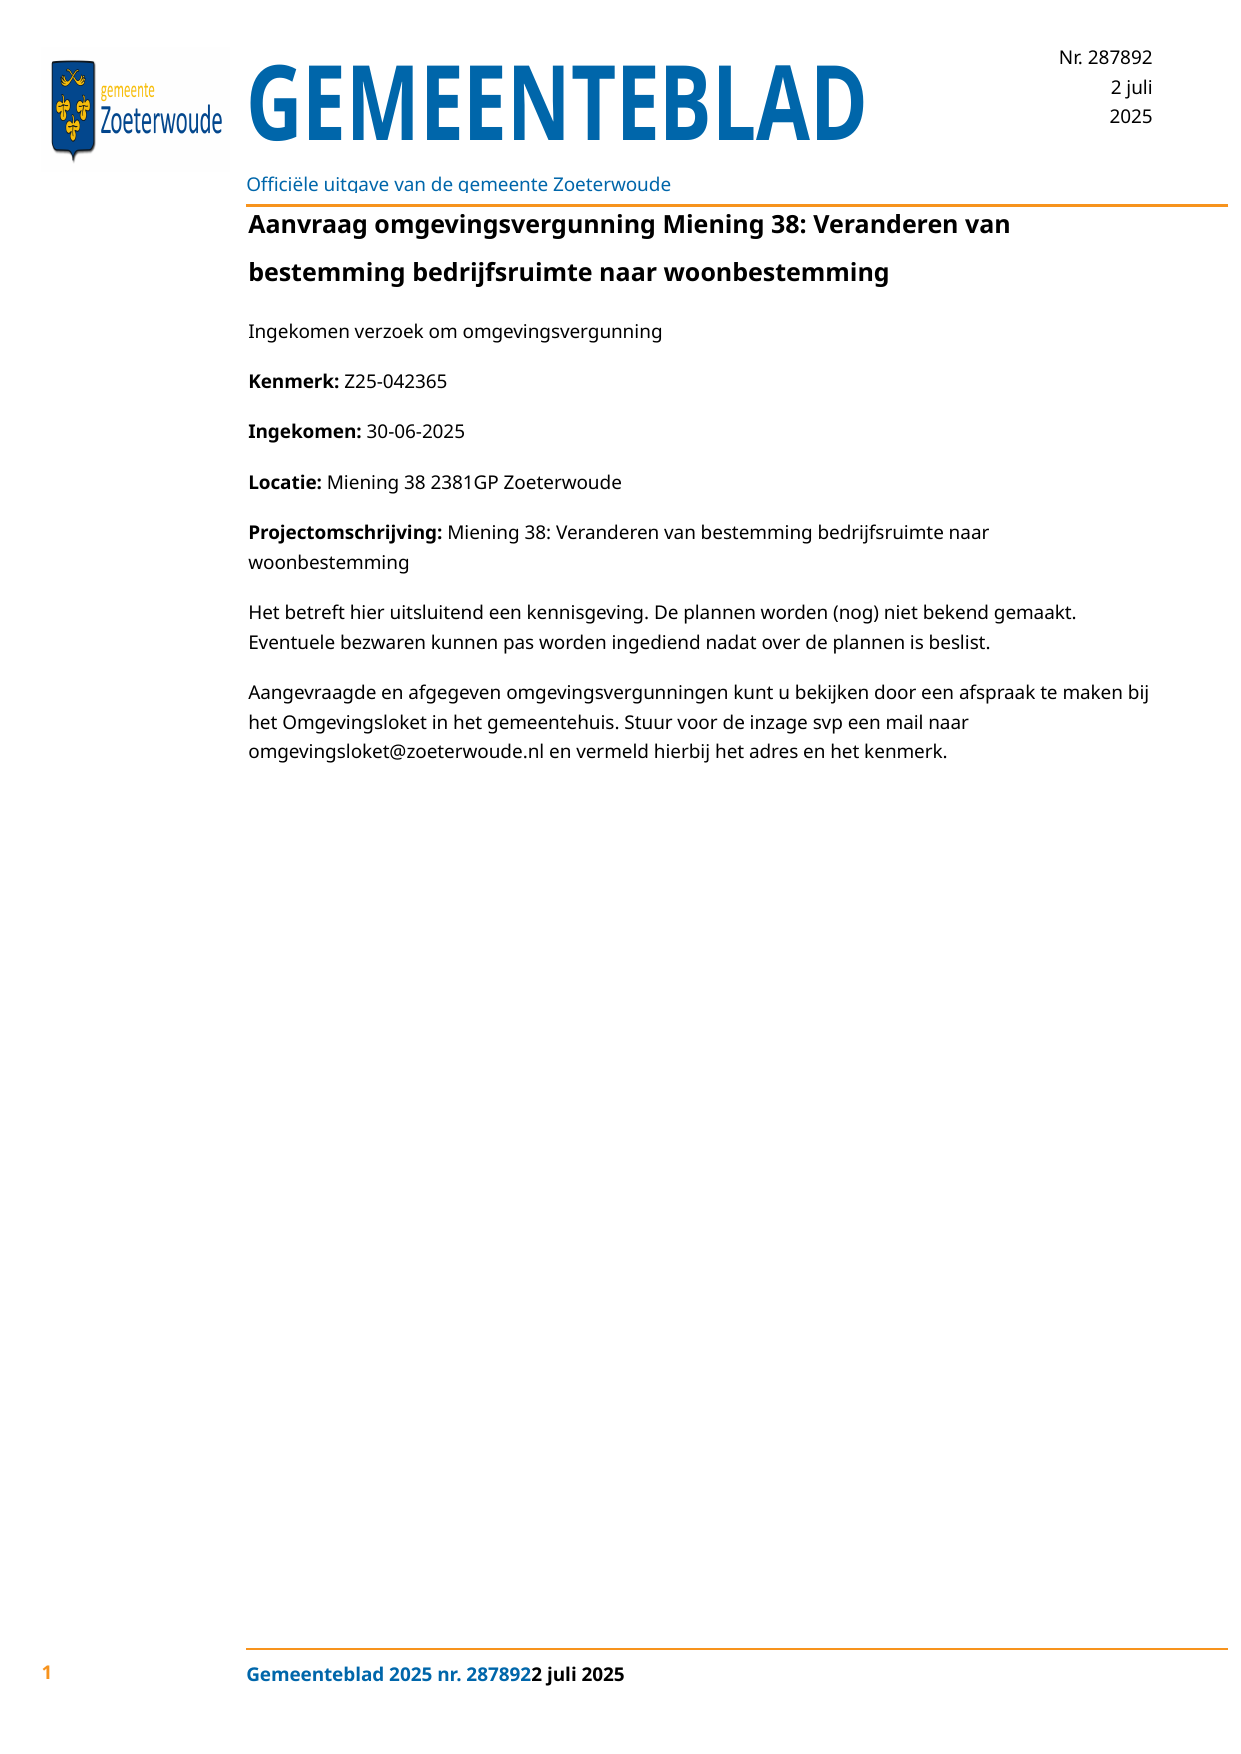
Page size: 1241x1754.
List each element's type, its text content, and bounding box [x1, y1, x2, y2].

text Ingekomen verzoek om omgevingsvergunning [248, 318, 1152, 344]
text Locatie: Miening 38 2381GP Zoeterwoude [248, 469, 1152, 495]
text Aanvraag omgevingsvergunning Miening 38: Veranderen van bestemming bedrijfsruimte naar woonbestemming [248, 207, 1152, 288]
text Kenmerk: Z25-042365 [248, 368, 1152, 394]
picture [41, 47, 231, 172]
text Aangevraagde en afgegeven omgevingsvergunningen kunt u bekijken door een afspraak te maken bij het Omgevingsloket in het gemeentehuis. Stuur voor de inzage svp een mail naar omgevingsloket@zoeterwoude.nl en vermeld hierbij het adres en het kenmerk. [248, 679, 1152, 764]
text Ingekomen: 30-06-2025 [248, 419, 1152, 444]
text Het betreft hier uitsluitend een kennisgeving. De plannen worden (nog) niet bekend gemaakt. Eventuele bezwaren kunnen pas worden ingediend nadat over de plannen is beslist. [248, 599, 1152, 655]
text Projectomschrijving: Miening 38: Veranderen van bestemming bedrijfsruimte naar woonbestemming [248, 519, 1152, 575]
